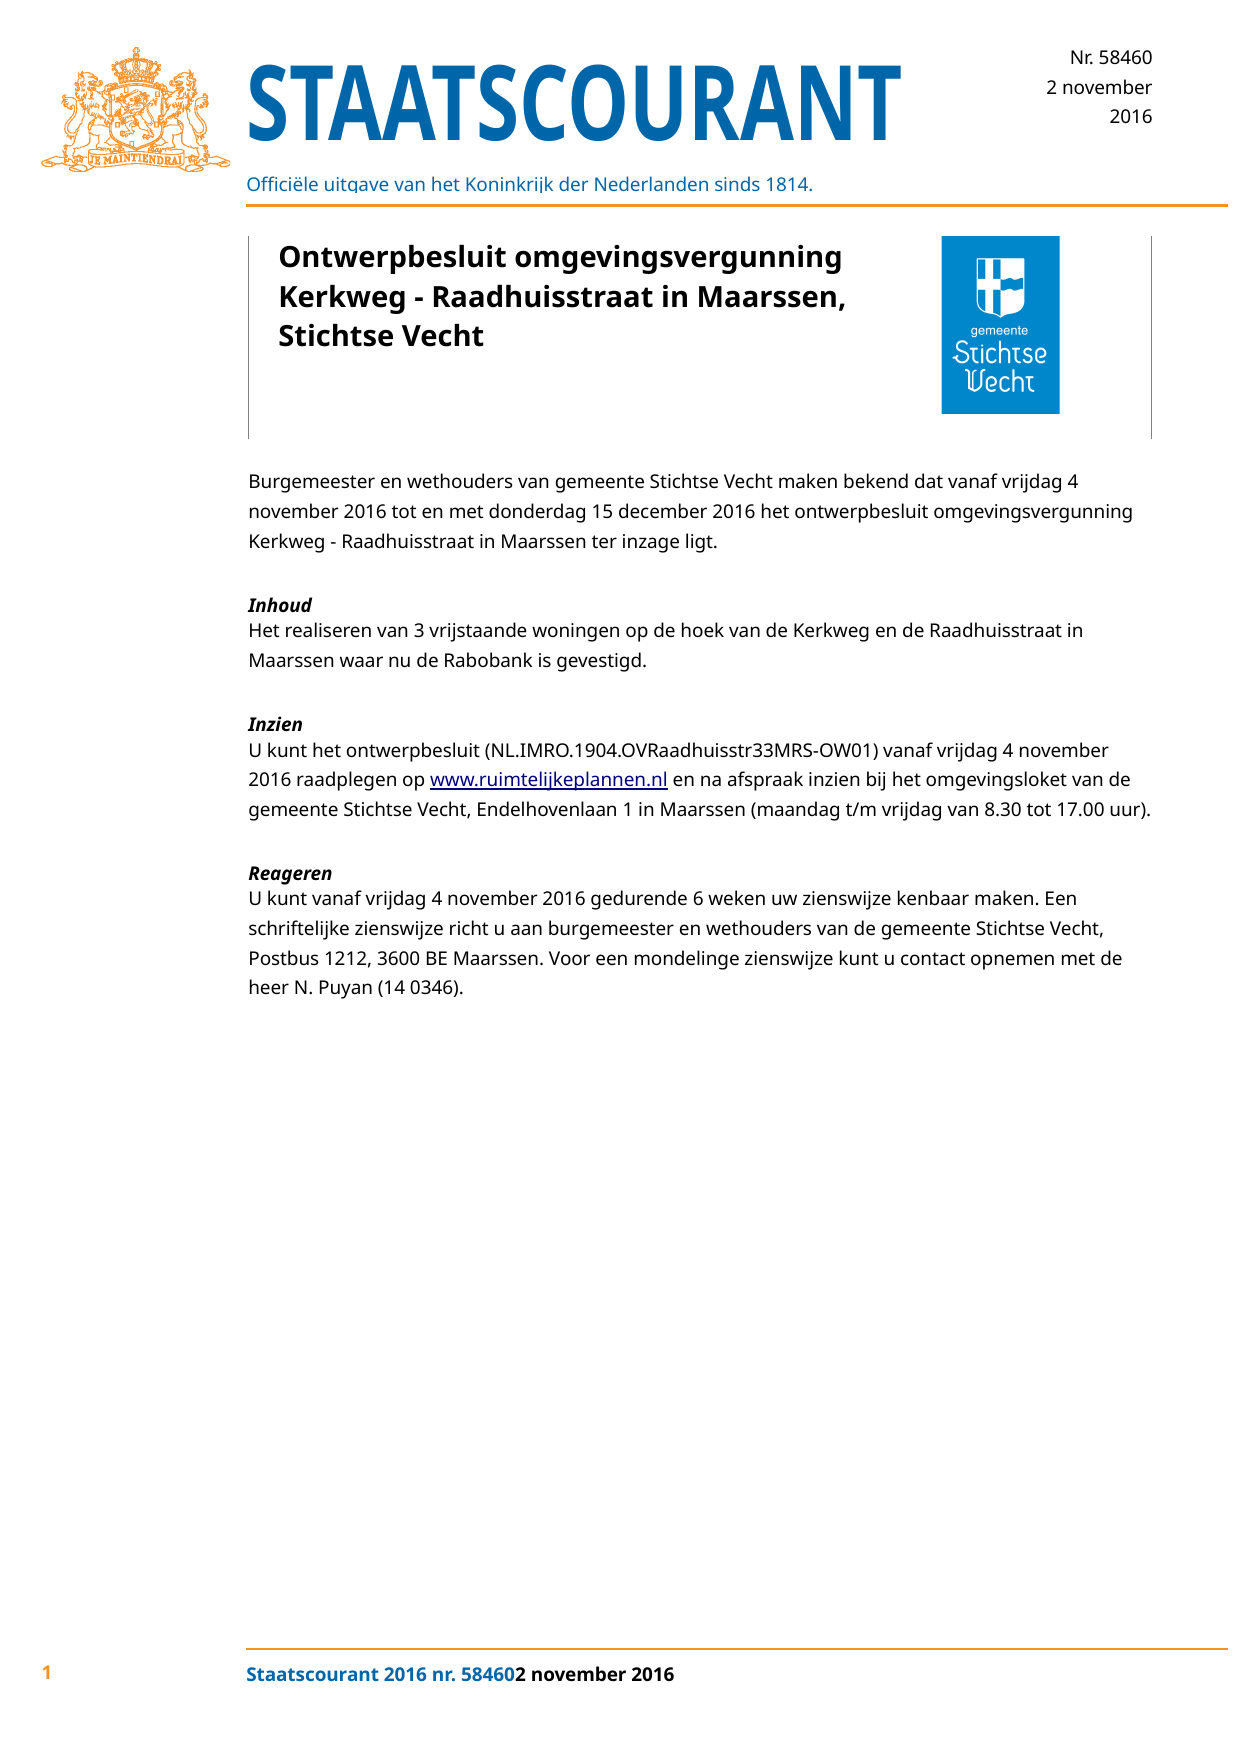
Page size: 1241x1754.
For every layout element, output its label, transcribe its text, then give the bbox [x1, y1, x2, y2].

text Het realiseren van 3 vrijstaande woningen op de hoek van de Kerkweg en de Raadhuisstraat in Maarssen waar nu de Rabobank is gevestigd. [248, 617, 1152, 673]
text Burgemeester en wethouders van gemeente Stichtse Vecht maken bekend dat vanaf vrijdag 4 november 2016 tot en met donderdag 15 december 2016 het ontwerpbesluit omgevingsvergunning Kerkweg - Raadhuisstraat in Maarssen ter inzage ligt. [248, 469, 1152, 553]
table_header [1060, 236, 1151, 413]
table_header Ontwerpbesluit omgevingsvergunning Kerkweg - Raadhuisstraat in Maarssen, Stichtse Vecht [249, 236, 850, 439]
text U kunt vanaf vrijdag 4 november 2016 gedurende 6 weken uw zienswijze kenbaar maken. Een schriftelijke zienswijze richt u aan burgemeester en wethouders van de gemeente Stichtse Vecht, Postbus 1212, 3600 BE Maarssen. Voor een mondelinge zienswijze kunt u contact opnemen met de heer N. Puyan (14 0346). [248, 886, 1152, 1000]
picture [977, 259, 1000, 313]
picture [1027, 377, 1032, 389]
picture [971, 348, 977, 359]
text Reageren [248, 860, 1152, 886]
picture [1013, 370, 1020, 391]
picture [1013, 348, 1019, 359]
picture [41, 47, 231, 172]
text Inzien [248, 711, 1152, 737]
text Inhoud [248, 592, 1152, 617]
picture [1001, 259, 1024, 279]
table_header [850, 414, 1151, 439]
picture [1000, 289, 1024, 317]
text U kunt het ontwerpbesluit (NL.IMRO.1904.OVRaadhuisstr33MRS-OW01) vanaf vrijdag 4 november 2016 raadplegen op www.ruimtelijkeplannen.nl en na afspraak inzien bij het omgevingsloket van de gemeente Stichtse Vecht, Endelhovenlaan 1 in Maarssen (maandag t/m vrijdag van 8.30 tot 17.00 uur). [248, 737, 1152, 822]
table_header [850, 236, 941, 413]
